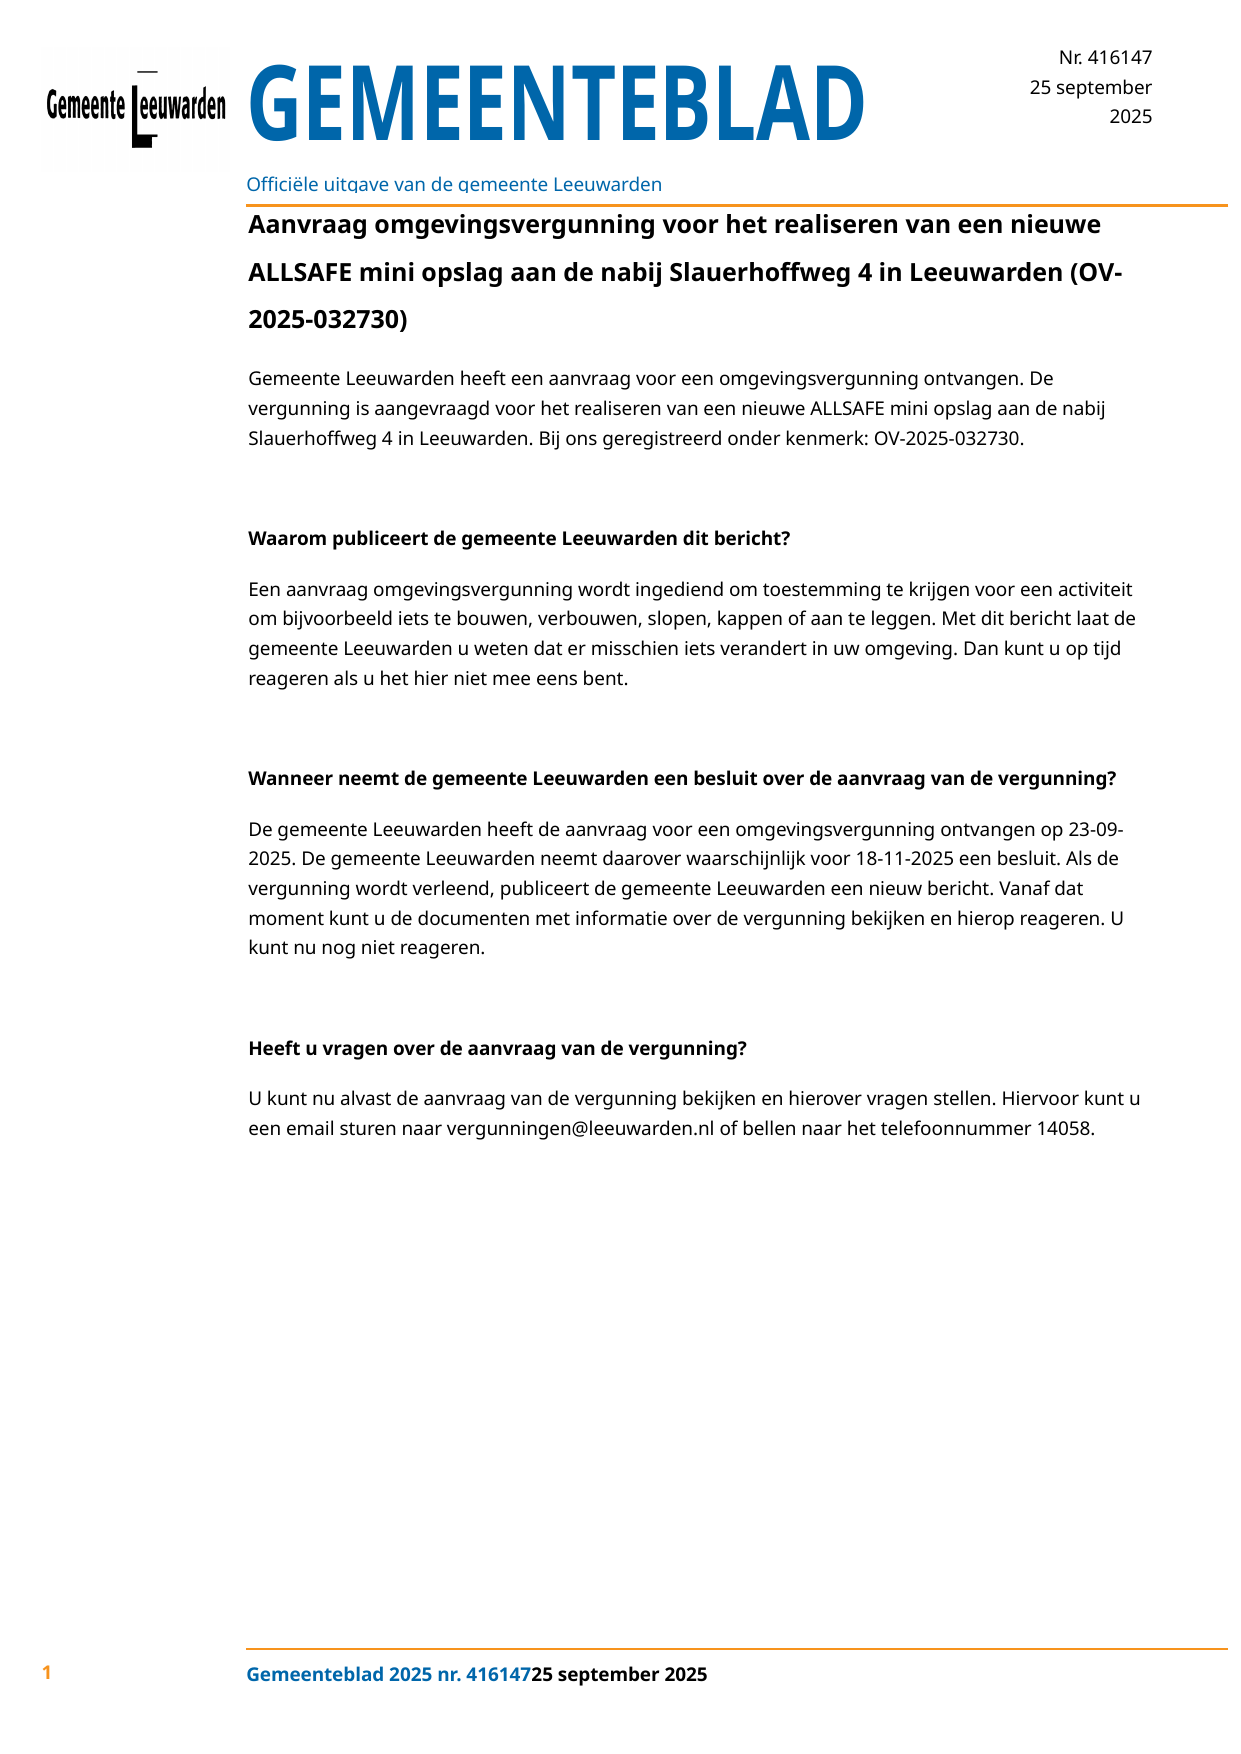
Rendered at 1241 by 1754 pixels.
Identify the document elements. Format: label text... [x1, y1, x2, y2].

text Heeft u vragen over de aanvraag van de vergunning? [248, 1035, 1152, 1061]
text Een aanvraag omgevingsvergunning wordt ingediend om toestemming te krijgen voor een activiteit om bijvoorbeeld iets te bouwen, verbouwen, slopen, kappen of aan te leggen. Met dit bericht laat de gemeente Leeuwarden u weten dat er misschien iets verandert in uw omgeving. Dan kunt u op tijd reageren als u het hier niet mee eens bent. [248, 576, 1152, 690]
text De gemeente Leeuwarden heeft de aanvraag voor een omgevingsvergunning ontvangen op 23-09-2025. De gemeente Leeuwarden neemt daarover waarschijnlijk voor 18-11-2025 een besluit. Als de vergunning wordt verleend, publiceert de gemeente Leeuwarden een nieuw bericht. Vanaf dat moment kunt u de documenten met informatie over de vergunning bekijken en hierop reageren. U kunt nu nog niet reageren. [248, 816, 1152, 960]
text Aanvraag omgevingsvergunning voor het realiseren van een nieuwe ALLSAFE mini opslag aan de nabij Slauerhoffweg 4 in Leeuwarden (OV-2025-032730) [248, 207, 1152, 336]
picture [41, 47, 231, 172]
text Waarom publiceert de gemeente Leeuwarden dit bericht? [248, 526, 1152, 551]
text Gemeente Leeuwarden heeft een aanvraag voor een omgevingsvergunning ontvangen. De vergunning is aangevraagd voor het realiseren van een nieuwe ALLSAFE mini opslag aan de nabij Slauerhoffweg 4 in Leeuwarden. Bij ons geregistreerd onder kenmerk: OV-2025-032730. [248, 366, 1152, 450]
text U kunt nu alvast de aanvraag van de vergunning bekijken en hierover vragen stellen. Hiervoor kunt u een email sturen naar vergunningen@leeuwarden.nl of bellen naar het telefoonnummer 14058. [248, 1086, 1152, 1141]
text Wanneer neemt de gemeente Leeuwarden een besluit over de aanvraag van de vergunning? [248, 766, 1152, 791]
